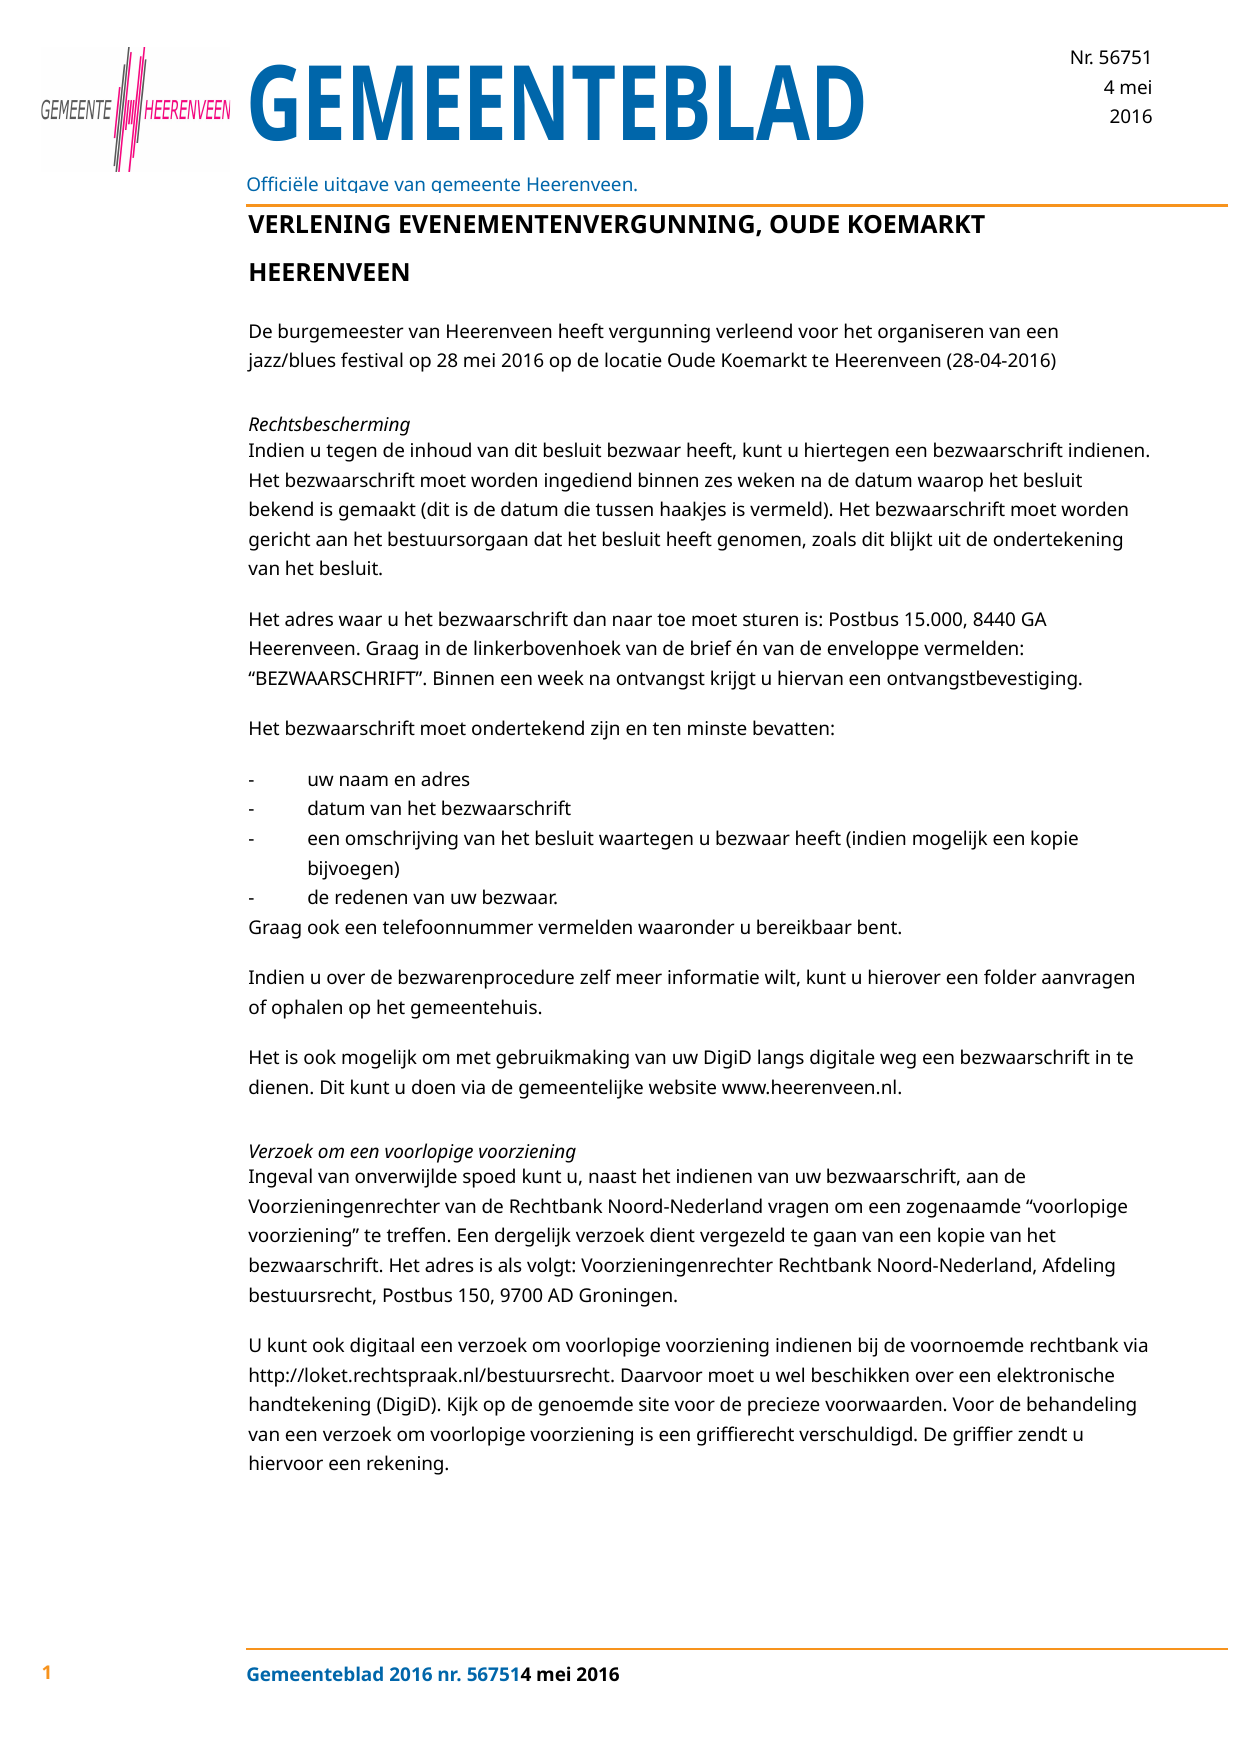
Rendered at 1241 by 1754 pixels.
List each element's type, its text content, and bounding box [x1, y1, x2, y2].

picture [41, 47, 231, 172]
text Het adres waar u het bezwaarschrift dan naar toe moet sturen is: Postbus 15.000, 8440 GA Heerenveen. Graag in de linkerbovenhoek van de brief én van de enveloppe vermelden: “BEZWAARSCHRIFT”. Binnen een week na ontvangst krijgt u hiervan een ontvangstbevestiging. [248, 606, 1152, 691]
text U kunt ook digitaal een verzoek om voorlopige voorziening indienen bij de voornoemde rechtbank via http://loket.rechtspraak.nl/bestuursrecht. Daarvoor moet u wel beschikken over een elektronische handtekening (DigiD). Kijk op de genoemde site voor de precieze voorwaarden. Voor de behandeling van een verzoek om voorlopige voorziening is een griffierecht verschuldigd. De griffier zendt u hiervoor een rekening. [248, 1332, 1152, 1476]
text Ingeval van onverwijlde spoed kunt u, naast het indienen van uw bezwaarschrift, aan de Voorzieningenrechter van de Rechtbank Noord-Nederland vragen om een zogenaamde “voorlopige voorziening” te treffen. Een dergelijk verzoek dient vergezeld te gaan van een kopie van het bezwaarschrift. Het adres is als volgt: Voorzieningenrechter Rechtbank Noord-Nederland, Afdeling bestuursrecht, Postbus 150, 9700 AD Groningen. [248, 1163, 1152, 1308]
text Indien u tegen de inhoud van dit besluit bezwaar heeft, kunt u hiertegen een bezwaarschrift indienen. Het bezwaarschrift moet worden ingediend binnen zes weken na de datum waarop het besluit bekend is gemaakt (dit is de datum die tussen haakjes is vermeld). Het bezwaarschrift moet worden gericht aan het bestuursorgaan dat het besluit heeft genomen, zoals dit blijkt uit de ondertekening van het besluit. [248, 437, 1152, 581]
text VERLENING EVENEMENTENVERGUNNING, OUDE KOEMARKT HEERENVEEN [248, 207, 1152, 288]
text Graag ook een telefoonnummer vermelden waaronder u bereikbaar bent. [248, 914, 1152, 939]
text Verzoek om een voorlopige voorziening [248, 1138, 1152, 1163]
text Rechtsbescherming [248, 411, 1152, 437]
text Indien u over de bezwarenprocedure zelf meer informatie wilt, kunt u hierover een folder aanvragen of ophalen op het gemeentehuis. [248, 964, 1152, 1019]
list de redenen van uw bezwaar. [248, 884, 1152, 910]
text Het is ook mogelijk om met gebruikmaking van uw DigiD langs digitale weg een bezwaarschrift in te dienen. Dit kunt u doen via de gemeentelijke website www.heerenveen.nl. [248, 1044, 1152, 1099]
list een omschrijving van het besluit waartegen u bezwaar heeft (indien mogelijk een kopie bijvoegen) [248, 825, 1152, 880]
list datum van het bezwaarschrift [248, 796, 1152, 821]
list uw naam en adres [248, 766, 1152, 792]
text Het bezwaarschrift moet ondertekend zijn en ten minste bevatten: [248, 716, 1152, 741]
text De burgemeester van Heerenveen heeft vergunning verleend voor het organiseren van een jazz/blues festival op 28 mei 2016 op de locatie Oude Koemarkt te Heerenveen (28-04-2016) [248, 318, 1152, 373]
